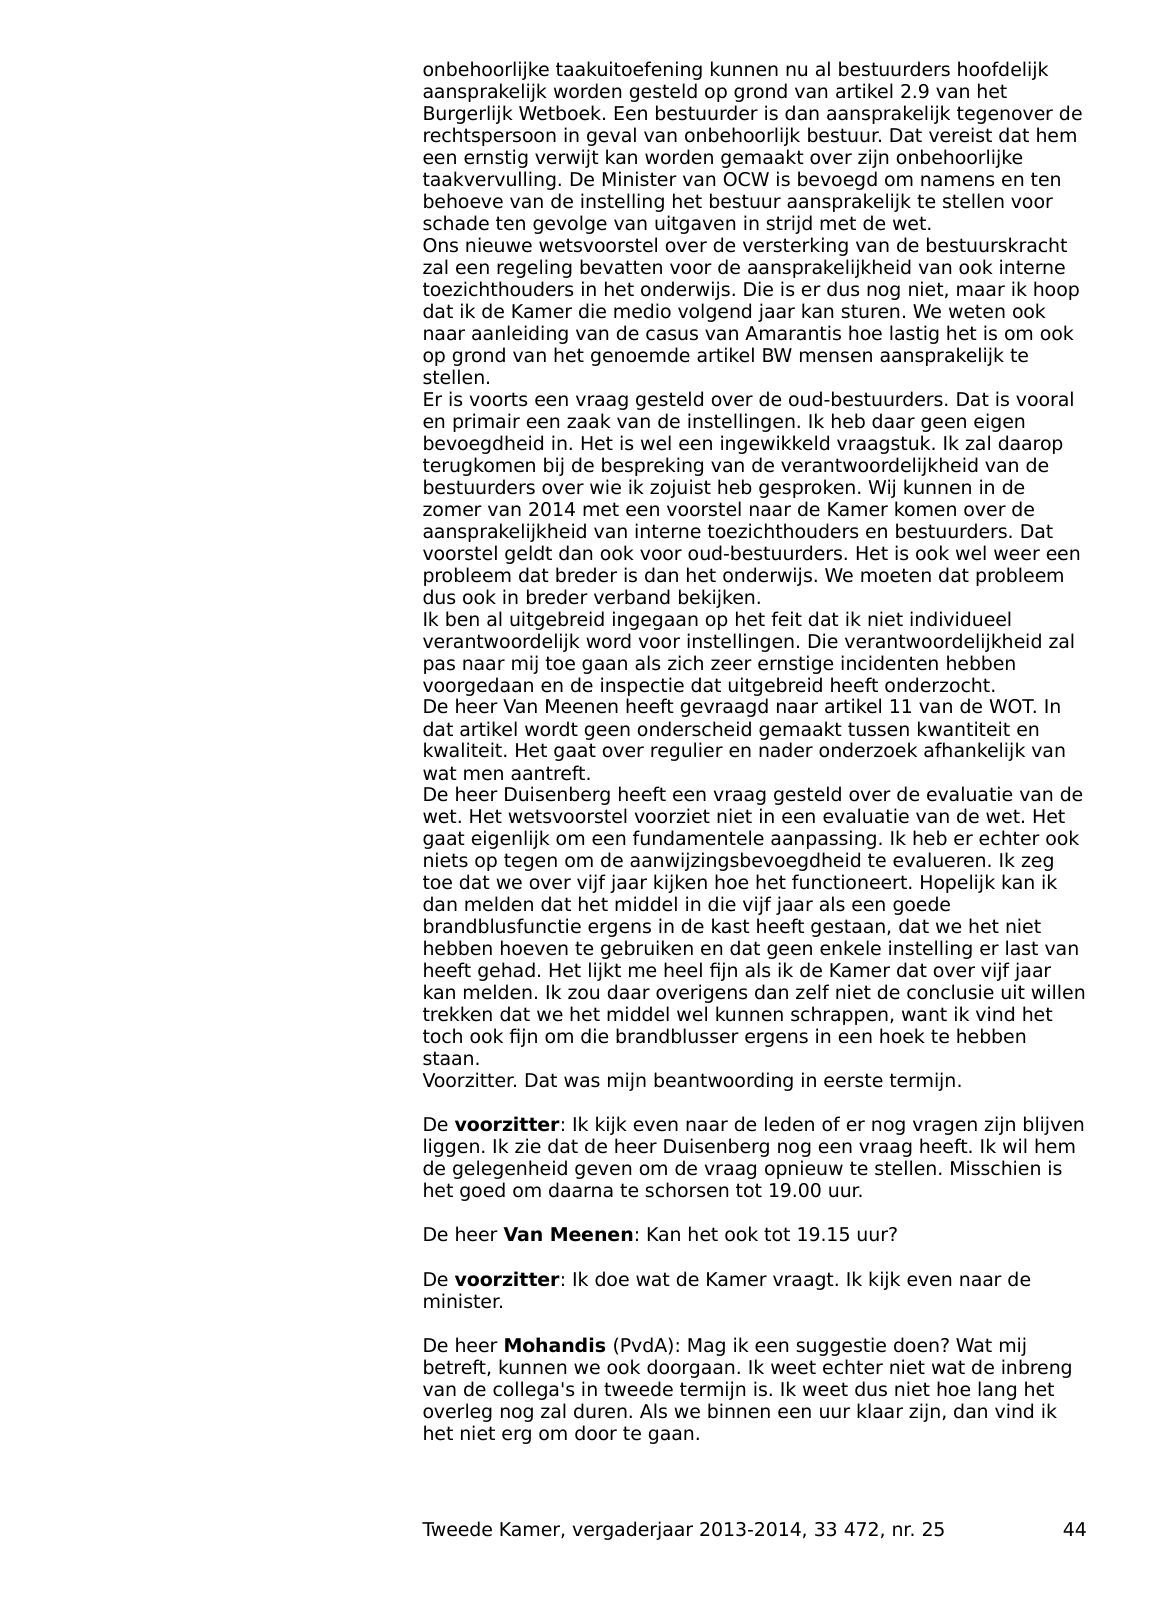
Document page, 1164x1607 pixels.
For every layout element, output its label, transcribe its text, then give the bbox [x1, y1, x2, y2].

text Ons nieuwe wetsvoorstel over de versterking van de bestuurskracht zal een regeling bevatten voor de aansprakelijkheid van ook interne toezichthouders in het onderwijs. Die is er dus nog niet, maar ik hoop dat ik de Kamer die medio volgend jaar kan sturen. We weten ook naar aanleiding van de casus van Amarantis hoe lastig het is om ook op grond van het genoemde artikel BW mensen aansprakelijk te stellen. [422, 235, 1087, 389]
text De heer Van Meenen heeft gevraagd naar artikel 11 van de WOT. In dat artikel wordt geen onderscheid gemaakt tussen kwantiteit en kwaliteit. Het gaat over regulier en nader onderzoek afhankelijk van wat men aantreft. [422, 696, 1087, 784]
text De voorzitter: Ik kijk even naar de leden of er nog vragen zijn blijven liggen. Ik zie dat de heer Duisenberg nog een vraag heeft. Ik wil hem de gelegenheid geven om de vraag opnieuw te stellen. Misschien is het goed om daarna te schorsen tot 19.00 uur. [422, 1114, 1087, 1202]
text Er is voorts een vraag gesteld over de oud-bestuurders. Dat is vooral en primair een zaak van de instellingen. Ik heb daar geen eigen bevoegdheid in. Het is wel een ingewikkeld vraagstuk. Ik zal daarop terugkomen bij de bespreking van de verantwoordelijkheid van de bestuurders over wie ik zojuist heb gesproken. Wij kunnen in de zomer van 2014 met een voorstel naar de Kamer komen over de aansprakelijkheid van interne toezichthouders en bestuurders. Dat voorstel geldt dan ook voor oud-bestuurders. Het is ook wel weer een probleem dat breder is dan het onderwijs. We moeten dat probleem dus ook in breder verband bekijken. [422, 389, 1087, 608]
text onbehoorlijke taakuitoefening kunnen nu al bestuurders hoofdelijk aansprakelijk worden gesteld op grond van artikel 2.9 van het Burgerlijk Wetboek. Een bestuurder is dan aansprakelijk tegenover de rechtspersoon in geval van onbehoorlijk bestuur. Dat vereist dat hem een ernstig verwijt kan worden gemaakt over zijn onbehoorlijke taakvervulling. De Minister van OCW is bevoegd om namens en ten behoeve van de instelling het bestuur aansprakelijk te stellen voor schade ten gevolge van uitgaven in strijd met de wet. [422, 59, 1087, 235]
text De heer Duisenberg heeft een vraag gesteld over de evaluatie van de wet. Het wetsvoorstel voorziet niet in een evaluatie van de wet. Het gaat eigenlijk om een fundamentele aanpassing. Ik heb er echter ook niets op tegen om de aanwijzingsbevoegdheid te evalueren. Ik zeg toe dat we over vijf jaar kijken hoe het functioneert. Hopelijk kan ik dan melden dat het middel in die vijf jaar als een goede brandblusfunctie ergens in de kast heeft gestaan, dat we het niet hebben hoeven te gebruiken en dat geen enkele instelling er last van heeft gehad. Het lijkt me heel fijn als ik de Kamer dat over vijf jaar kan melden. Ik zou daar overigens dan zelf niet de conclusie uit willen trekken dat we het middel wel kunnen schrappen, want ik vind het toch ook fijn om die brandblusser ergens in een hoek te hebben staan. [422, 784, 1087, 1070]
text Ik ben al uitgebreid ingegaan op het feit dat ik niet individueel verantwoordelijk word voor instellingen. Die verantwoordelijkheid zal pas naar mij toe gaan als zich zeer ernstige incidenten hebben voorgedaan en de inspectie dat uitgebreid heeft onderzocht. [422, 608, 1087, 696]
text De heer Van Meenen: Kan het ook tot 19.15 uur? [422, 1224, 1087, 1246]
text De heer Mohandis (PvdA): Mag ik een suggestie doen? Wat mij betreft, kunnen we ook doorgaan. Ik weet echter niet wat de inbreng van de collega's in tweede termijn is. Ik weet dus niet hoe lang het overleg nog zal duren. Als we binnen een uur klaar zijn, dan vind ik het niet erg om door te gaan. [422, 1335, 1087, 1444]
text Voorzitter. Dat was mijn beantwoording in eerste termijn. [422, 1070, 1087, 1092]
text De voorzitter: Ik doe wat de Kamer vraagt. Ik kijk even naar de minister. [422, 1268, 1087, 1312]
